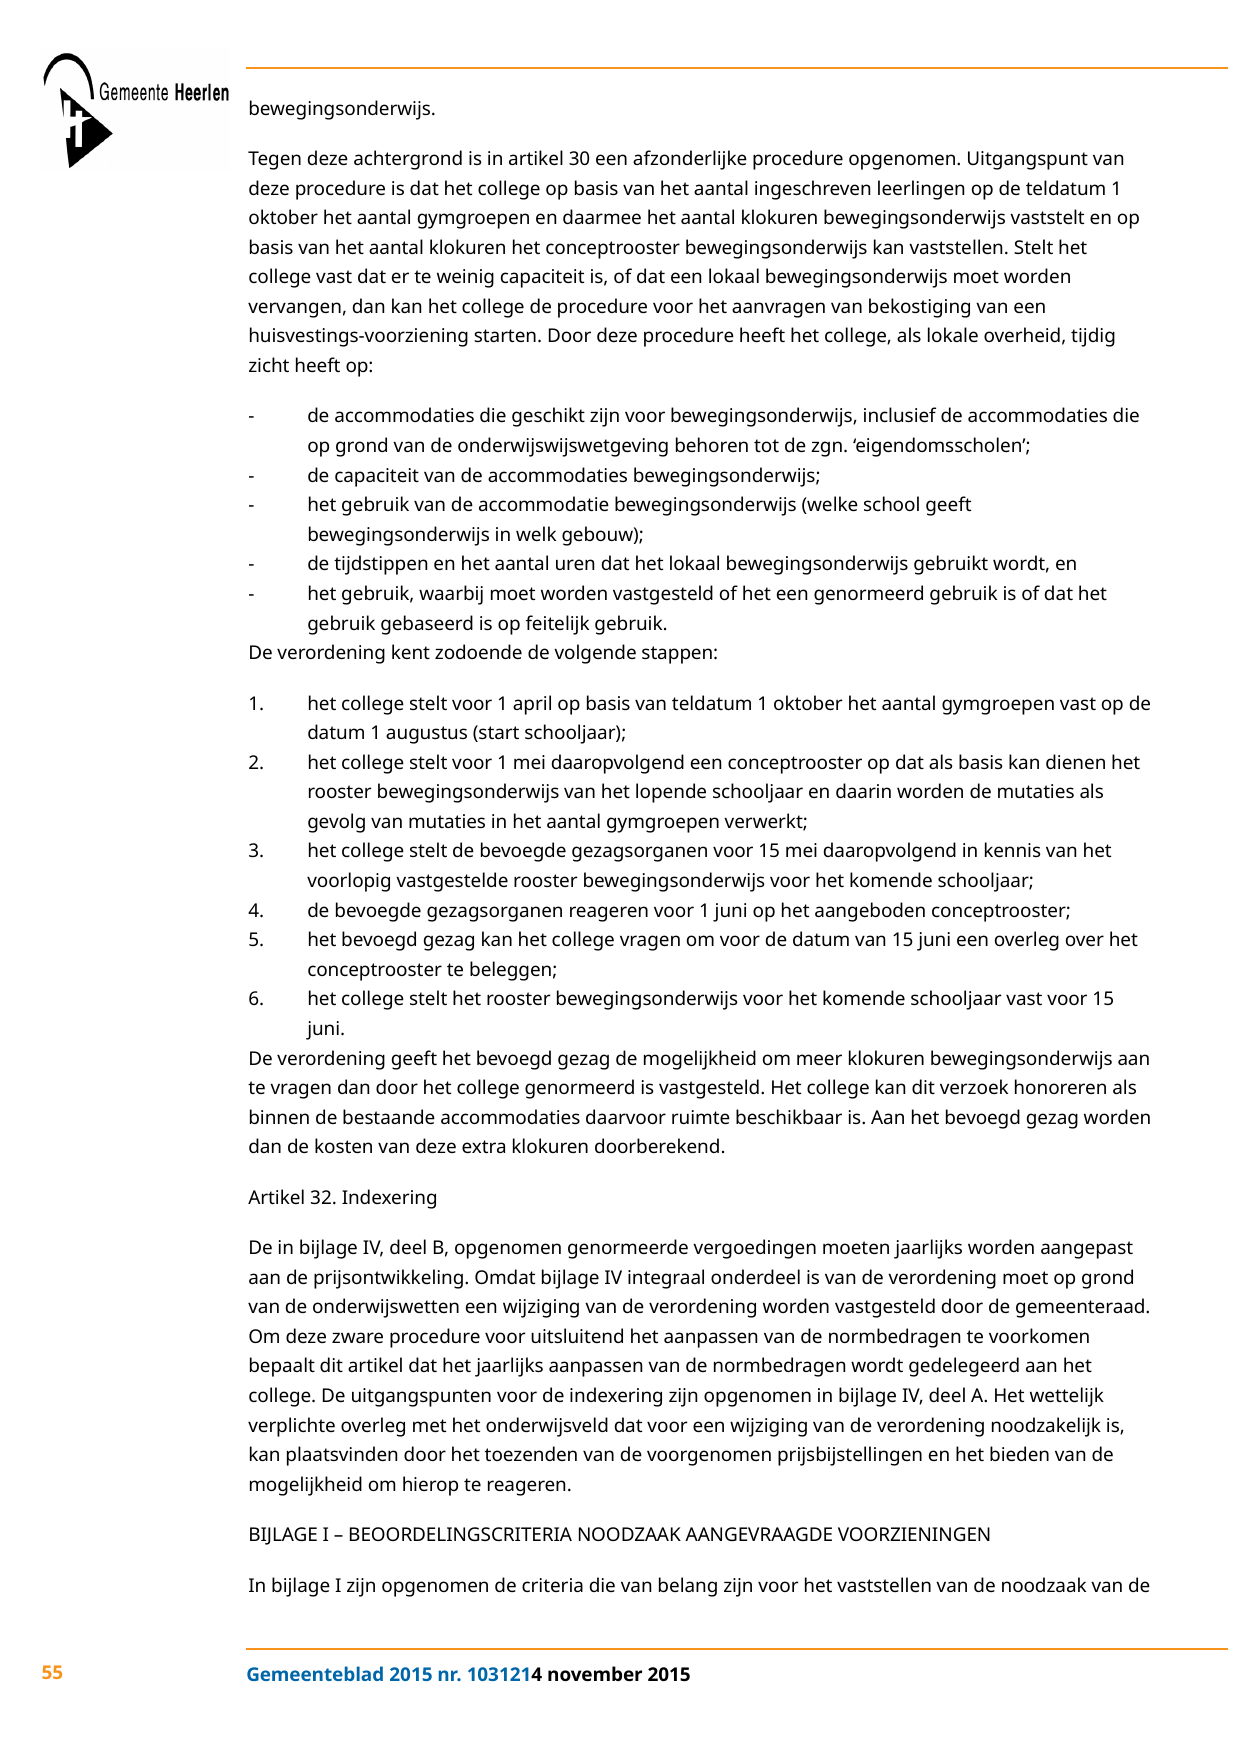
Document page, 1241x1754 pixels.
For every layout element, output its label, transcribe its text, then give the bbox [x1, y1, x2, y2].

picture [41, 47, 231, 172]
list het college stelt voor 1 april op basis van teldatum 1 oktober het aantal gymgroepen vast op de datum 1 augustus (start schooljaar); [248, 690, 1152, 745]
text De verordening kent zodoende de volgende stappen: [248, 639, 1152, 665]
list het bevoegd gezag kan het college vragen om voor de datum van 15 juni een overleg over het conceptrooster te beleggen; [248, 926, 1152, 982]
list het college stelt het rooster bewegingsonderwijs voor het komende schooljaar vast voor 15 juni. [248, 986, 1152, 1041]
list de capaciteit van de accommodaties bewegingsonderwijs; [248, 462, 1152, 488]
list het gebruik, waarbij moet worden vastgesteld of het een genormeerd gebruik is of dat het gebruik gebaseerd is op feitelijk gebruik. [248, 580, 1152, 636]
text In bijlage I zijn opgenomen de criteria die van belang zijn voor het vaststellen van de noodzaak van de [248, 1572, 1152, 1598]
list het college stelt voor 1 mei daaropvolgend een conceptrooster op dat als basis kan dienen het rooster bewegingsonderwijs van het lopende schooljaar en daarin worden de mutaties als gevolg van mutaties in het aantal gymgroepen verwerkt; [248, 749, 1152, 834]
list het college stelt de bevoegde gezagsorganen voor 15 mei daaropvolgend in kennis van het voorlopig vastgestelde rooster bewegingsonderwijs voor het komende schooljaar; [248, 838, 1152, 893]
list de tijdstippen en het aantal uren dat het lokaal bewegingsonderwijs gebruikt wordt, en [248, 551, 1152, 576]
text Tegen deze achtergrond is in artikel 30 een afzonderlijke procedure opgenomen. Uitgangspunt van deze procedure is dat het college op basis van het aantal ingeschreven leerlingen op de teldatum 1 oktober het aantal gymgroepen en daarmee het aantal klokuren bewegingsonderwijs vaststelt en op basis van het aantal klokuren het conceptrooster bewegingsonderwijs kan vaststellen. Stelt het college vast dat er te weinig capaciteit is, of dat een lokaal bewegingsonderwijs moet worden vervangen, dan kan het college de procedure voor het aanvragen van bekostiging van een huisvestings-voorziening starten. Door deze procedure heeft het college, als lokale overheid, tijdig zicht heeft op: [248, 145, 1152, 378]
text De in bijlage IV, deel B, opgenomen genormeerde vergoedingen moeten jaarlijks worden aangepast aan de prijsontwikkeling. Omdat bijlage IV integraal onderdeel is van de verordening moet op grond van de onderwijswetten een wijziging van de verordening worden vastgesteld door de gemeenteraad. Om deze zware procedure voor uitsluitend het aanpassen van de normbedragen te voorkomen bepaalt dit artikel dat het jaarlijks aanpassen van de normbedragen wordt gedelegeerd aan het college. De uitgangspunten voor de indexering zijn opgenomen in bijlage IV, deel A. Het wettelijk verplichte overleg met het onderwijsveld dat voor een wijziging van de verordening noodzakelijk is, kan plaatsvinden door het toezenden van de voorgenomen prijsbijstellingen en het bieden van de mogelijkheid om hierop te reageren. [248, 1234, 1152, 1497]
list het gebruik van de accommodatie bewegingsonderwijs (welke school geeft bewegingsonderwijs in welk gebouw); [248, 491, 1152, 547]
list de accommodaties die geschikt zijn voor bewegingsonderwijs, inclusief de accommodaties die op grond van de onderwijswijswetgeving behoren tot de zgn. ‘eigendomsscholen’; [248, 403, 1152, 458]
text Artikel 32. Indexering [248, 1184, 1152, 1210]
text BIJLAGE I – BEOORDELINGSCRITERIA NOODZAAK AANGEVRAAGDE VOORZIENINGEN [248, 1521, 1152, 1547]
text De verordening geeft het bevoegd gezag de mogelijkheid om meer klokuren bewegingsonderwijs aan te vragen dan door het college genormeerd is vastgesteld. Het college kan dit verzoek honoreren als binnen de bestaande accommodaties daarvoor ruimte beschikbaar is. Aan het bevoegd gezag worden dan de kosten van deze extra klokuren doorberekend. [248, 1045, 1152, 1159]
text bewegingsonderwijs. [248, 95, 1152, 121]
list de bevoegde gezagsorganen reageren voor 1 juni op het aangeboden conceptrooster; [248, 897, 1152, 923]
